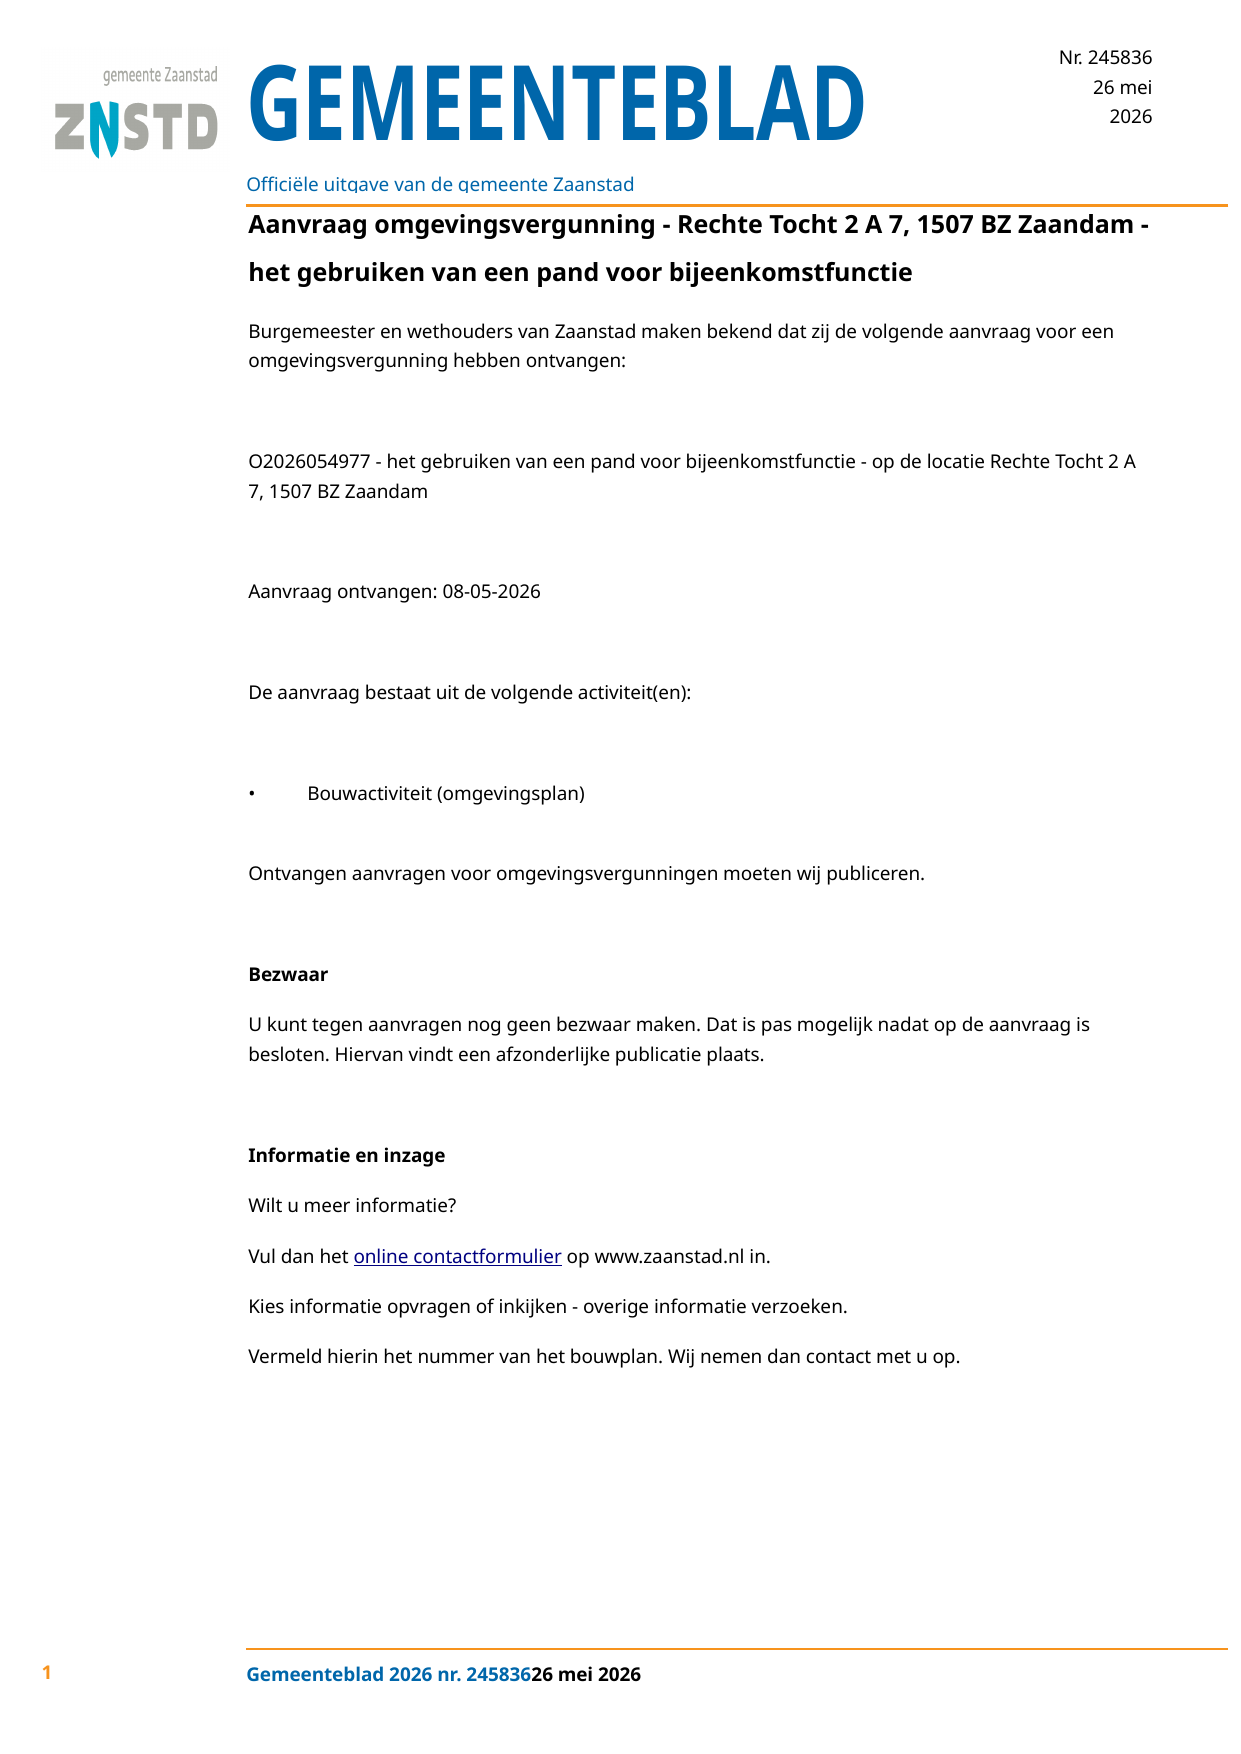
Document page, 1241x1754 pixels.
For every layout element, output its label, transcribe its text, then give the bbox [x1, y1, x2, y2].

text Bezwaar [248, 961, 1152, 987]
picture [41, 47, 231, 172]
text Burgemeester en wethouders van Zaanstad maken bekend dat zij de volgende aanvraag voor een omgevingsvergunning hebben ontvangen: [248, 318, 1152, 373]
text Aanvraag omgevingsvergunning - Rechte Tocht 2 A 7, 1507 BZ Zaandam - het gebruiken van een pand voor bijeenkomstfunctie [248, 207, 1152, 288]
list Bouwactiviteit (omgevingsplan) [248, 780, 1152, 806]
text De aanvraag bestaat uit de volgende activiteit(en): [248, 679, 1152, 705]
text Kies informatie opvragen of inkijken - overige informatie verzoeken. [248, 1293, 1152, 1319]
text Ontvangen aanvragen voor omgevingsvergunningen moeten wij publiceren. [248, 860, 1152, 886]
text Aanvraag ontvangen: 08-05-2026 [248, 579, 1152, 604]
text Informatie en inzage [248, 1142, 1152, 1168]
text Vermeld hierin het nummer van het bouwplan. Wij nemen dan contact met u op. [248, 1344, 1152, 1369]
text U kunt tegen aanvragen nog geen bezwaar maken. Dat is pas mogelijk nadat op de aanvraag is besloten. Hiervan vindt een afzonderlijke publicatie plaats. [248, 1012, 1152, 1067]
text Wilt u meer informatie? [248, 1192, 1152, 1218]
text Vul dan het online contactformulier op www.zaanstad.nl in. [248, 1243, 1152, 1269]
text O2026054977 - het gebruiken van een pand voor bijeenkomstfunctie - op de locatie Rechte Tocht 2 A 7, 1507 BZ Zaandam [248, 448, 1152, 504]
